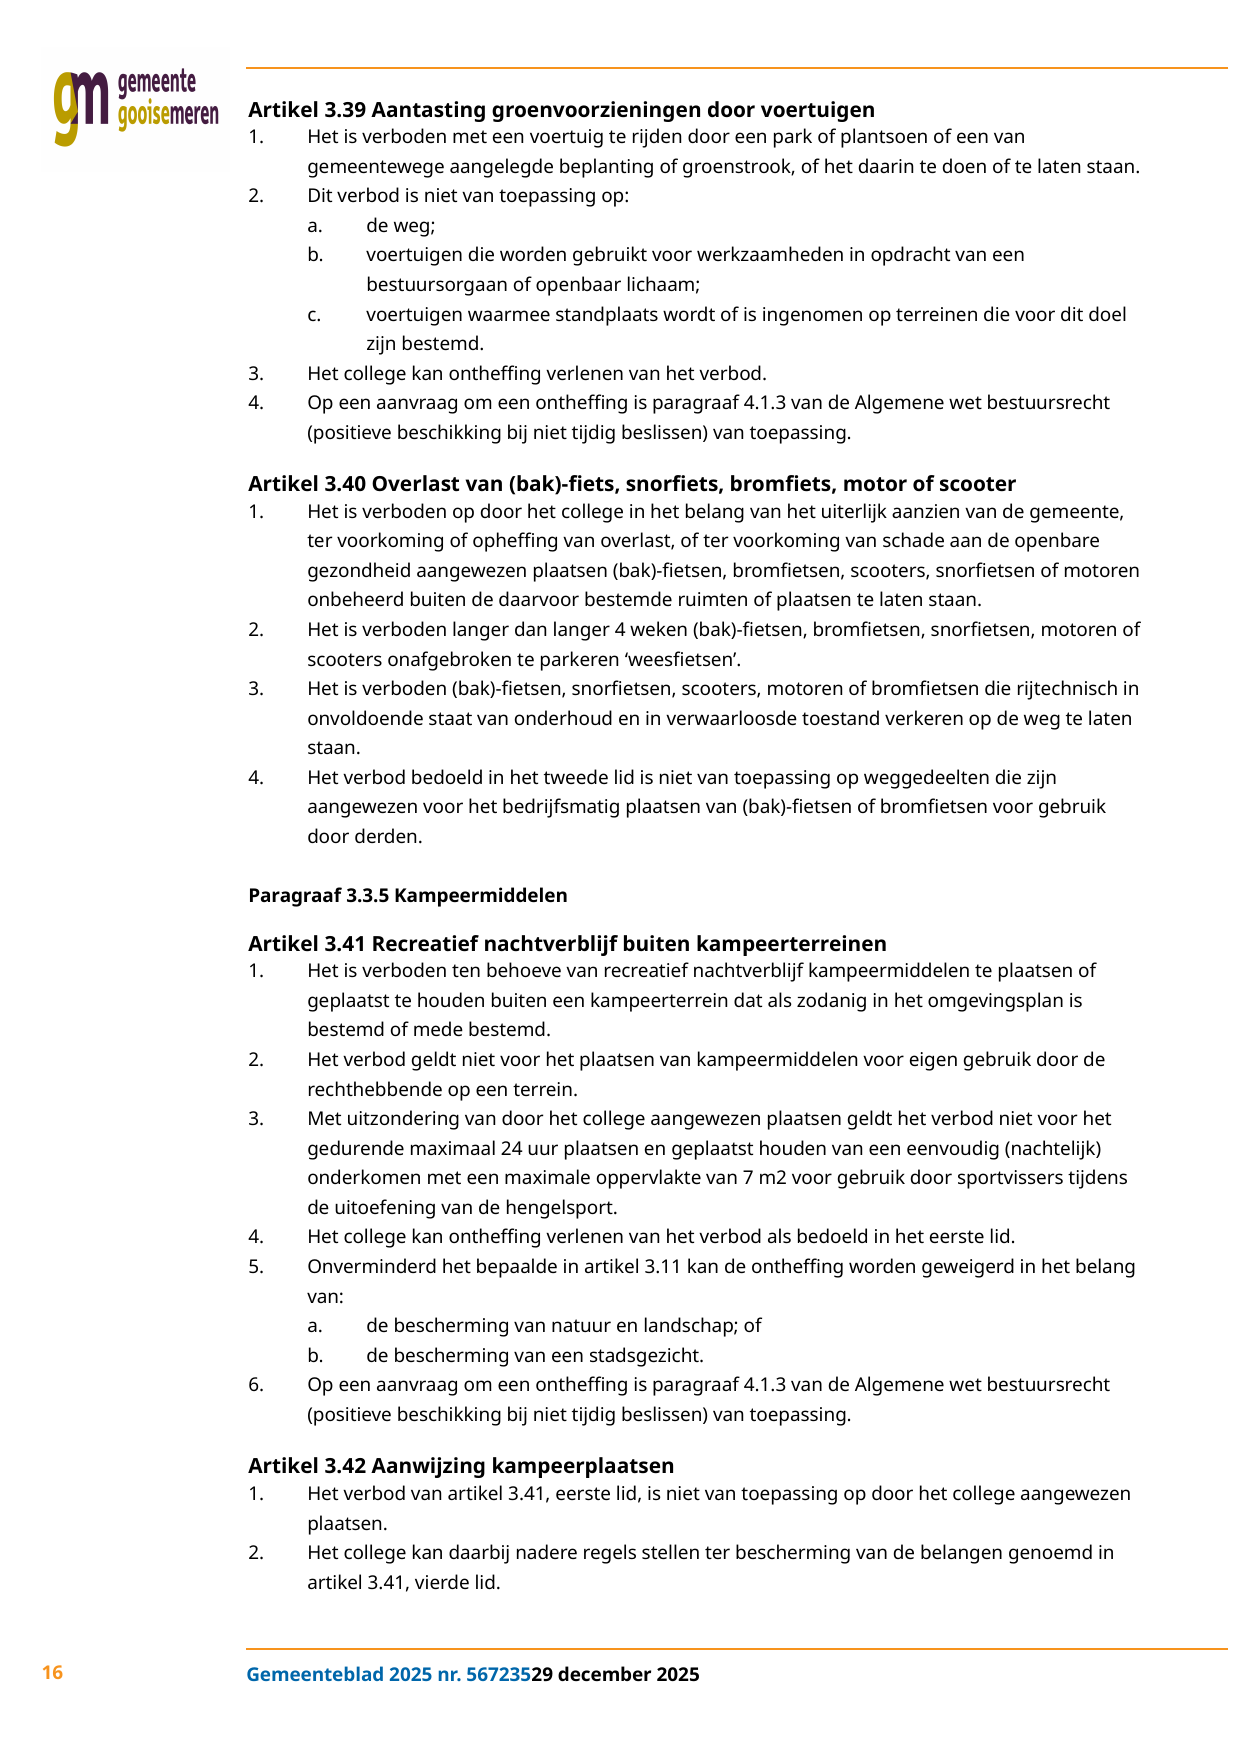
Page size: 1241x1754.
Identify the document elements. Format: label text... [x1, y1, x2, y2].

list de bescherming van een stadsgezicht. [307, 1342, 1152, 1368]
list Het verbod geldt niet voor het plaatsen van kampeermiddelen voor eigen gebruik door de rechthebbende op een terrein. [248, 1046, 1152, 1102]
list Onverminderd het bepaalde in artikel 3.11 kan de ontheffing worden geweigerd in het belang van: [248, 1253, 1152, 1309]
text Artikel 3.41 Recreatief nachtverblijf buiten kampeerterreinen [248, 929, 1152, 957]
list Op een aanvraag om een ontheffing is paragraaf 4.1.3 van de Algemene wet bestuursrecht (positieve beschikking bij niet tijdig beslissen) van toepassing. [248, 389, 1152, 445]
list Het is verboden (bak)-fietsen, snorfietsen, scooters, motoren of bromfietsen die rijtechnisch in onvoldoende staat van onderhoud en in verwaarloosde toestand verkeren op de weg te laten staan. [248, 675, 1152, 760]
list Het college kan ontheffing verlenen van het verbod als bedoeld in het eerste lid. [248, 1224, 1152, 1249]
list Op een aanvraag om een ontheffing is paragraaf 4.1.3 van de Algemene wet bestuursrecht (positieve beschikking bij niet tijdig beslissen) van toepassing. [248, 1372, 1152, 1427]
list Het college kan daarbij nadere regels stellen ter bescherming van de belangen genoemd in artikel 3.41, vierde lid. [248, 1539, 1152, 1594]
list de bescherming van natuur en landschap; of [307, 1312, 1152, 1338]
text Paragraaf 3.3.5 Kampeermiddelen [248, 882, 1152, 908]
list Het is verboden op door het college in het belang van het uiterlijk aanzien van de gemeente, ter voorkoming of opheffing van overlast, of ter voorkoming van schade aan de openbare gezondheid aangewezen plaatsen (bak)-fietsen, bromfietsen, scooters, snorfietsen of motoren onbeheerd buiten de daarvoor bestemde ruimten of plaatsen te laten staan. [248, 498, 1152, 612]
list Het is verboden ten behoeve van recreatief nachtverblijf kampeermiddelen te plaatsen of geplaatst te houden buiten een kampeerterrein dat als zodanig in het omgevingsplan is bestemd of mede bestemd. [248, 957, 1152, 1042]
list Het is verboden met een voertuig te rijden door een park of plantsoen of een van gemeentewege aangelegde beplanting of groenstrook, of het daarin te doen of te laten staan. [248, 123, 1152, 178]
list Het college kan ontheffing verlenen van het verbod. [248, 360, 1152, 386]
list Het verbod van artikel 3.41, eerste lid, is niet van toepassing op door het college aangewezen plaatsen. [248, 1480, 1152, 1535]
list de weg; [307, 212, 1152, 238]
list voertuigen waarmee standplaats wordt of is ingenomen op terreinen die voor dit doel zijn bestemd. [307, 301, 1152, 356]
list Met uitzondering van door het college aangewezen plaatsen geldt het verbod niet voor het gedurende maximaal 24 uur plaatsen en geplaatst houden van een eenvoudig (nachtelijk) onderkomen met een maximale oppervlakte van 7 m2 voor gebruik door sportvissers tijdens de uitoefening van de hengelsport. [248, 1105, 1152, 1220]
picture [41, 47, 231, 172]
text Artikel 3.39 Aantasting groenvoorzieningen door voertuigen [248, 95, 1152, 123]
text Artikel 3.42 Aanwijzing kampeerplaatsen [248, 1452, 1152, 1480]
list Het verbod bedoeld in het tweede lid is niet van toepassing op weggedeelten die zijn aangewezen voor het bedrijfsmatig plaatsen van (bak)-fietsen of bromfietsen voor gebruik door derden. [248, 764, 1152, 849]
list Dit verbod is niet van toepassing op: [248, 182, 1152, 208]
list voertuigen die worden gebruikt voor werkzaamheden in opdracht van een bestuursorgaan of openbaar lichaam; [307, 242, 1152, 297]
list Het is verboden langer dan langer 4 weken (bak)-fietsen, bromfietsen, snorfietsen, motoren of scooters onafgebroken te parkeren ‘weesfietsen’. [248, 616, 1152, 672]
text Artikel 3.40 Overlast van (bak)-fiets, snorfiets, bromfiets, motor of scooter [248, 469, 1152, 498]
